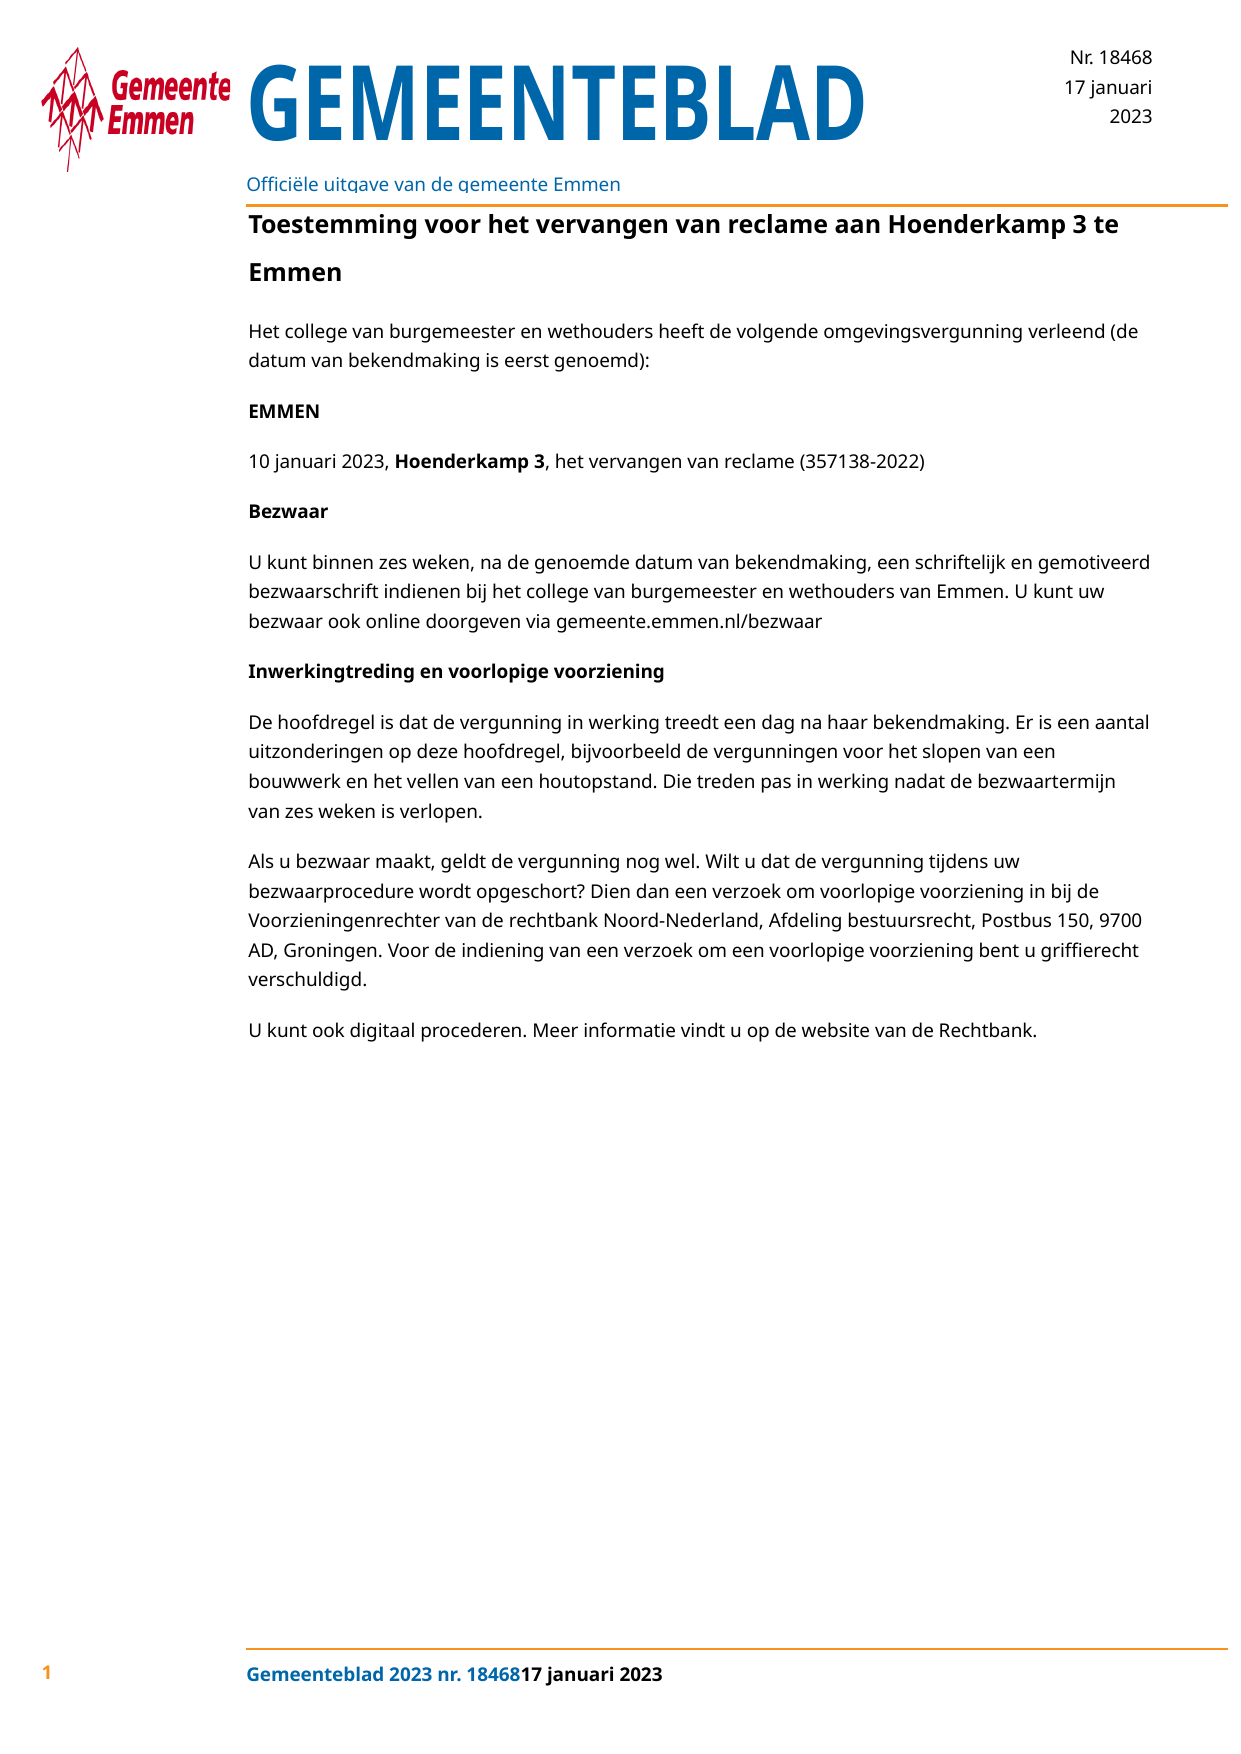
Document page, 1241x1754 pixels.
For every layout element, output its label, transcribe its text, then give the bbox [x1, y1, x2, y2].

text Bezwaar [248, 499, 1152, 524]
text De hoofdregel is dat de vergunning in werking treedt een dag na haar bekendmaking. Er is een aantal uitzonderingen op deze hoofdregel, bijvoorbeeld de vergunningen voor het slopen van een bouwwerk en het vellen van een houtopstand. Die treden pas in werking nadat de bezwaartermijn van zes weken is verlopen. [248, 709, 1152, 824]
text EMMEN [248, 398, 1152, 424]
text Als u bezwaar maakt, geldt de vergunning nog wel. Wilt u dat de vergunning tijdens uw bezwaarprocedure wordt opgeschort? Dien dan een verzoek om voorlopige voorziening in bij de Voorzieningenrechter van de rechtbank Noord-Nederland, Afdeling bestuursrecht, Postbus 150, 9700 AD, Groningen. Voor de indiening van een verzoek om een voorlopige voorziening bent u griffierecht verschuldigd. [248, 848, 1152, 992]
text Inwerkingtreding en voorlopige voorziening [248, 659, 1152, 684]
text U kunt ook digitaal procederen. Meer informatie vindt u op de website van de Rechtbank. [248, 1017, 1152, 1043]
text Toestemming voor het vervangen van reclame aan Hoenderkamp 3 te Emmen [248, 207, 1152, 288]
text Het college van burgemeester en wethouders heeft de volgende omgevingsvergunning verleend (de datum van bekendmaking is eerst genoemd): [248, 318, 1152, 373]
text U kunt binnen zes weken, na de genoemde datum van bekendmaking, een schriftelijk en gemotiveerd bezwaarschrift indienen bij het college van burgemeester en wethouders van Emmen. U kunt uw bezwaar ook online doorgeven via gemeente.emmen.nl/bezwaar [248, 549, 1152, 634]
picture [41, 47, 231, 172]
text 10 januari 2023, Hoenderkamp 3, het vervangen van reclame (357138-2022) [248, 448, 1152, 474]
